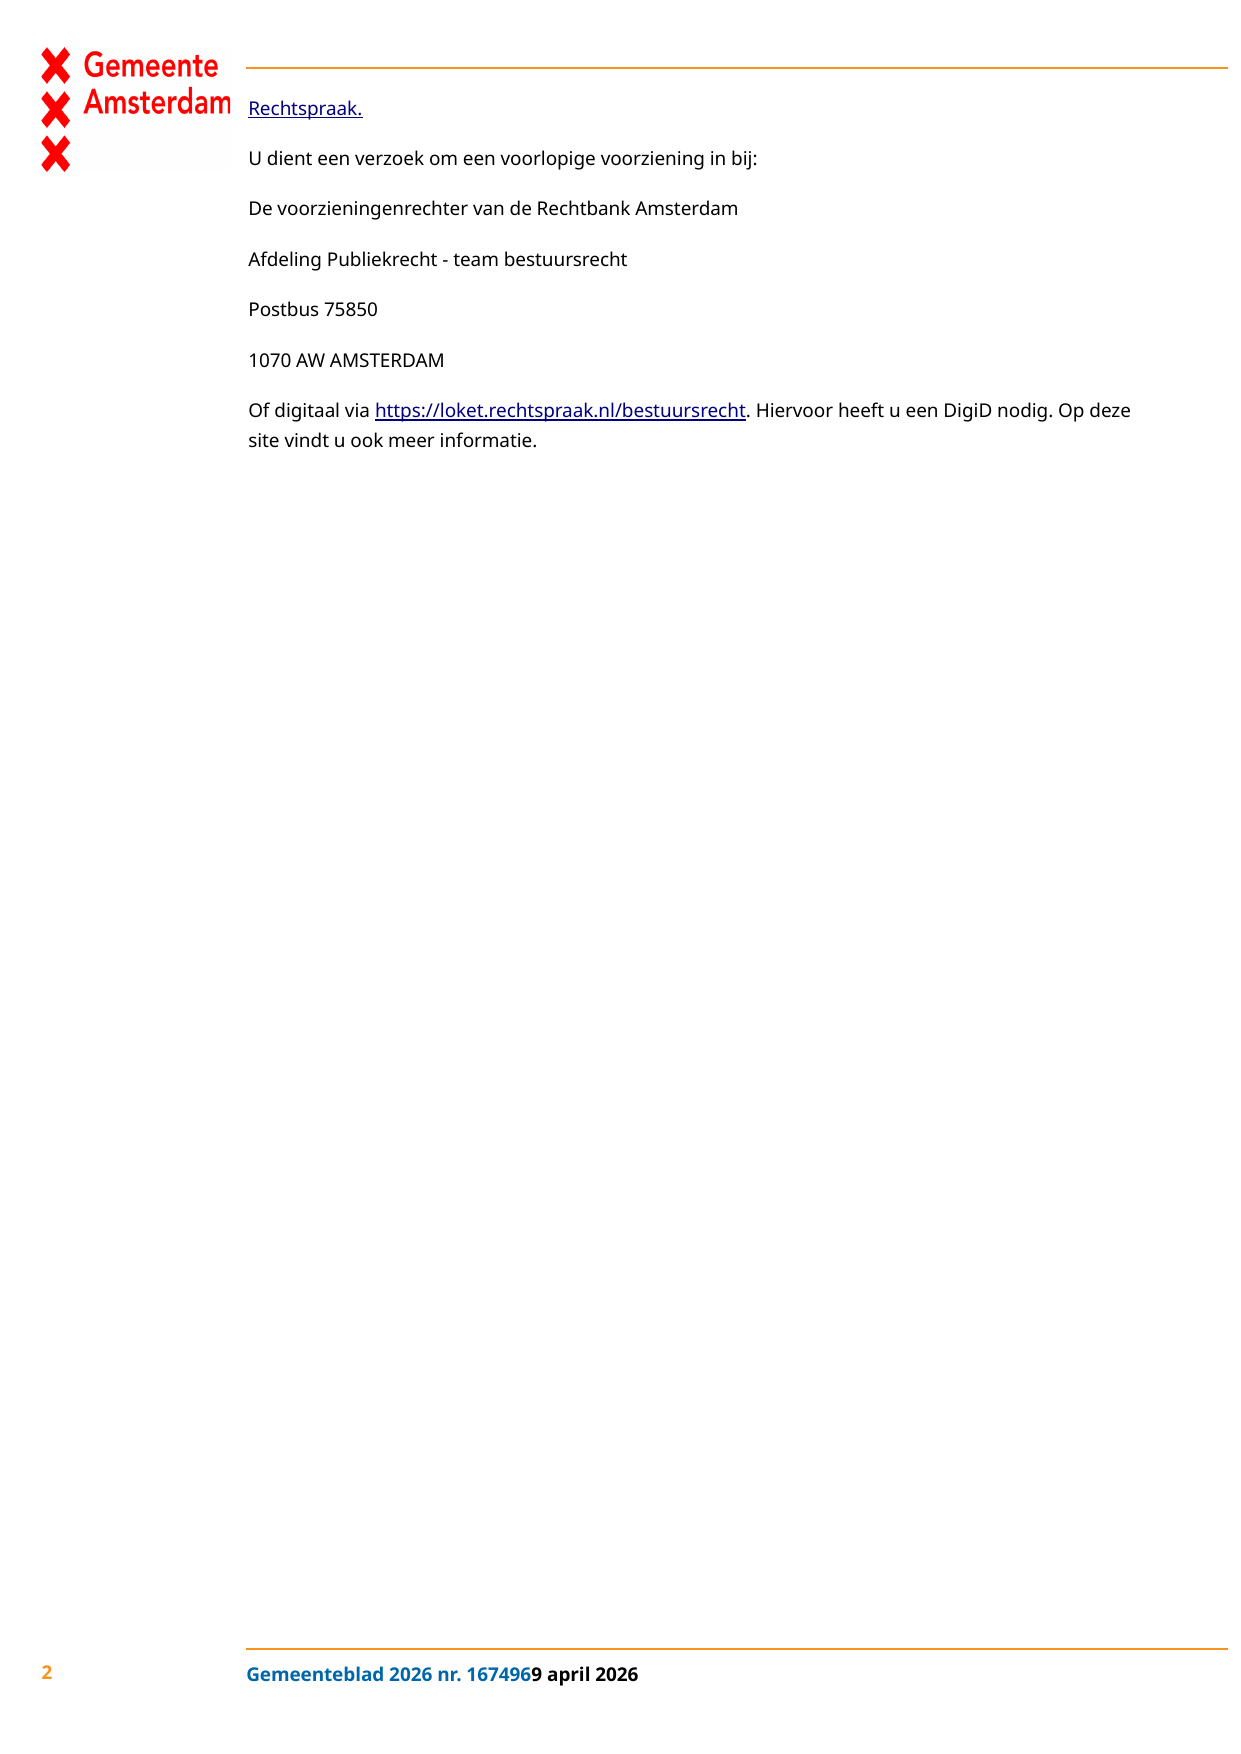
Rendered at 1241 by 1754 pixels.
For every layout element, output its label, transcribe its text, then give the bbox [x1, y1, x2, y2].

text Rechtspraak. [248, 95, 1152, 121]
text 1070 AW AMSTERDAM [248, 347, 1152, 373]
text Of digitaal via https://loket.rechtspraak.nl/bestuursrecht. Hiervoor heeft u een DigiD nodig. Op deze site vindt u ook meer informatie. [248, 397, 1152, 453]
text Postbus 75850 [248, 296, 1152, 322]
picture [41, 47, 231, 172]
text De voorzieningenrechter van de Rechtbank Amsterdam [248, 196, 1152, 221]
text U dient een verzoek om een voorlopige voorziening in bij: [248, 145, 1152, 171]
text Afdeling Publiekrecht - team bestuursrecht [248, 246, 1152, 272]
